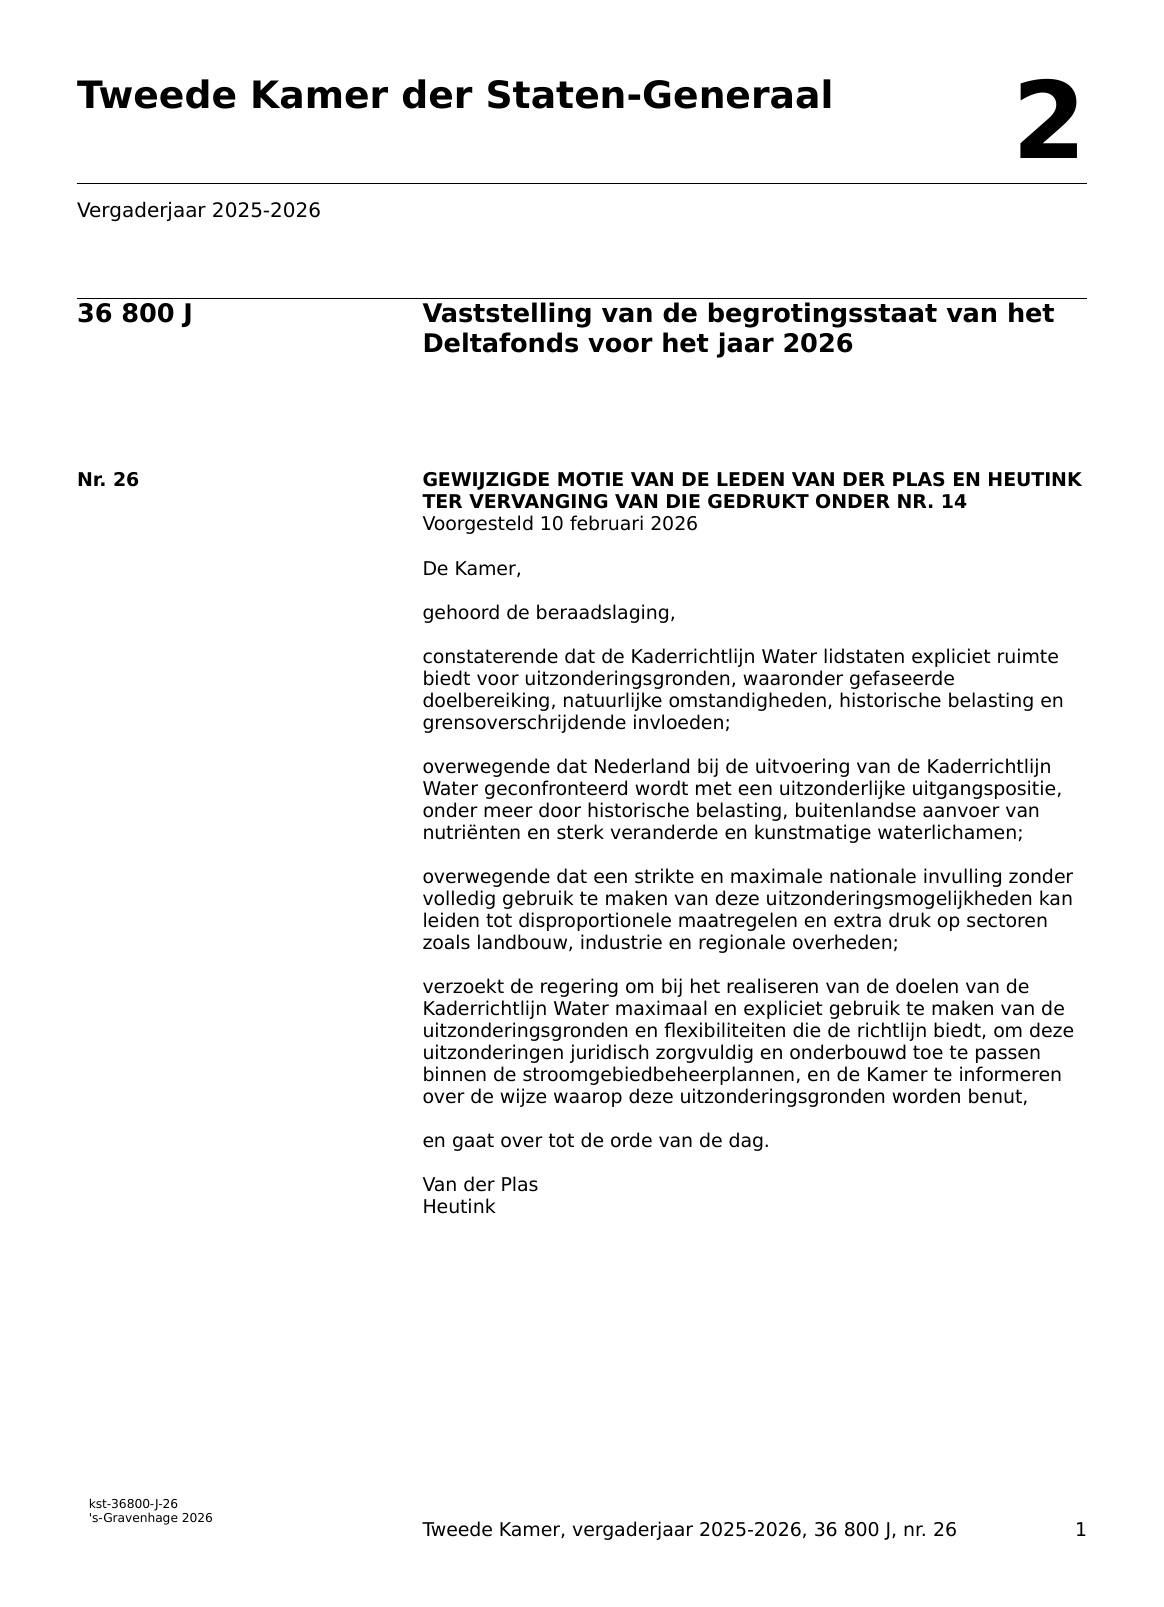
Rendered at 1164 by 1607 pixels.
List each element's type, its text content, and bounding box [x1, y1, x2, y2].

subtitle 36 800 J Vaststelling van de begrotingsstaat van het Deltafonds voor het jaar 2026 [77, 299, 1087, 358]
text en gaat over tot de orde van de dag. [422, 1130, 1087, 1152]
text Van der Plas [422, 1174, 1087, 1196]
text constaterende dat de Kaderrichtlijn Water lidstaten expliciet ruimte biedt voor uitzonderingsgronden, waaronder gefaseerde doelbereiking, natuurlijke omstandigheden, historische belasting en grensoverschrijdende invloeden; [422, 646, 1087, 734]
text Heutink [422, 1196, 1087, 1218]
text De Kamer, [422, 557, 1087, 579]
table_header Tweede Kamer der Staten-Generaal [77, 59, 886, 183]
text gehoord de beraadslaging, [422, 602, 1087, 624]
text Voorgesteld 10 februari 2026 [422, 513, 1087, 535]
text 's-Gravenhage 2026 [88, 1511, 323, 1525]
text overwegende dat een strikte en maximale nationale invulling zonder volledig gebruik te maken van deze uitzonderingsmogelijkheden kan leiden tot disproportionele maatregelen en extra druk op sectoren zoals landbouw, industrie en regionale overheden; [422, 866, 1087, 954]
text overwegende dat Nederland bij de uitvoering van de Kaderrichtlijn Water geconfronteerd wordt met een uitzonderlijke uitgangspositie, onder meer door historische belasting, buitenlandse aanvoer van nutriënten en sterk veranderde en kunstmatige waterlichamen; [422, 756, 1087, 844]
text kst-36800-J-26 [88, 1497, 323, 1511]
text verzoekt de regering om bij het realiseren van de doelen van de Kaderrichtlijn Water maximaal en expliciet gebruik te maken van de uitzonderingsgronden en flexibiliteiten die de richtlijn biedt, om deze uitzonderingen juridisch zorgvuldig en onderbouwd toe te passen binnen de stroomgebiedbeheerplannen, en de Kamer te informeren over de wijze waarop deze uitzonderingsgronden worden benut, [422, 976, 1087, 1108]
subtitle Nr. 26 GEWIJZIGDE MOTIE VAN DE LEDEN VAN DER PLAS EN HEUTINK TER VERVANGING VAN DIE GEDRUKT ONDER NR. 14 [77, 469, 1087, 513]
table_header 2 [886, 59, 1087, 183]
table_cell Vergaderjaar 2025-2026 [77, 184, 1087, 298]
